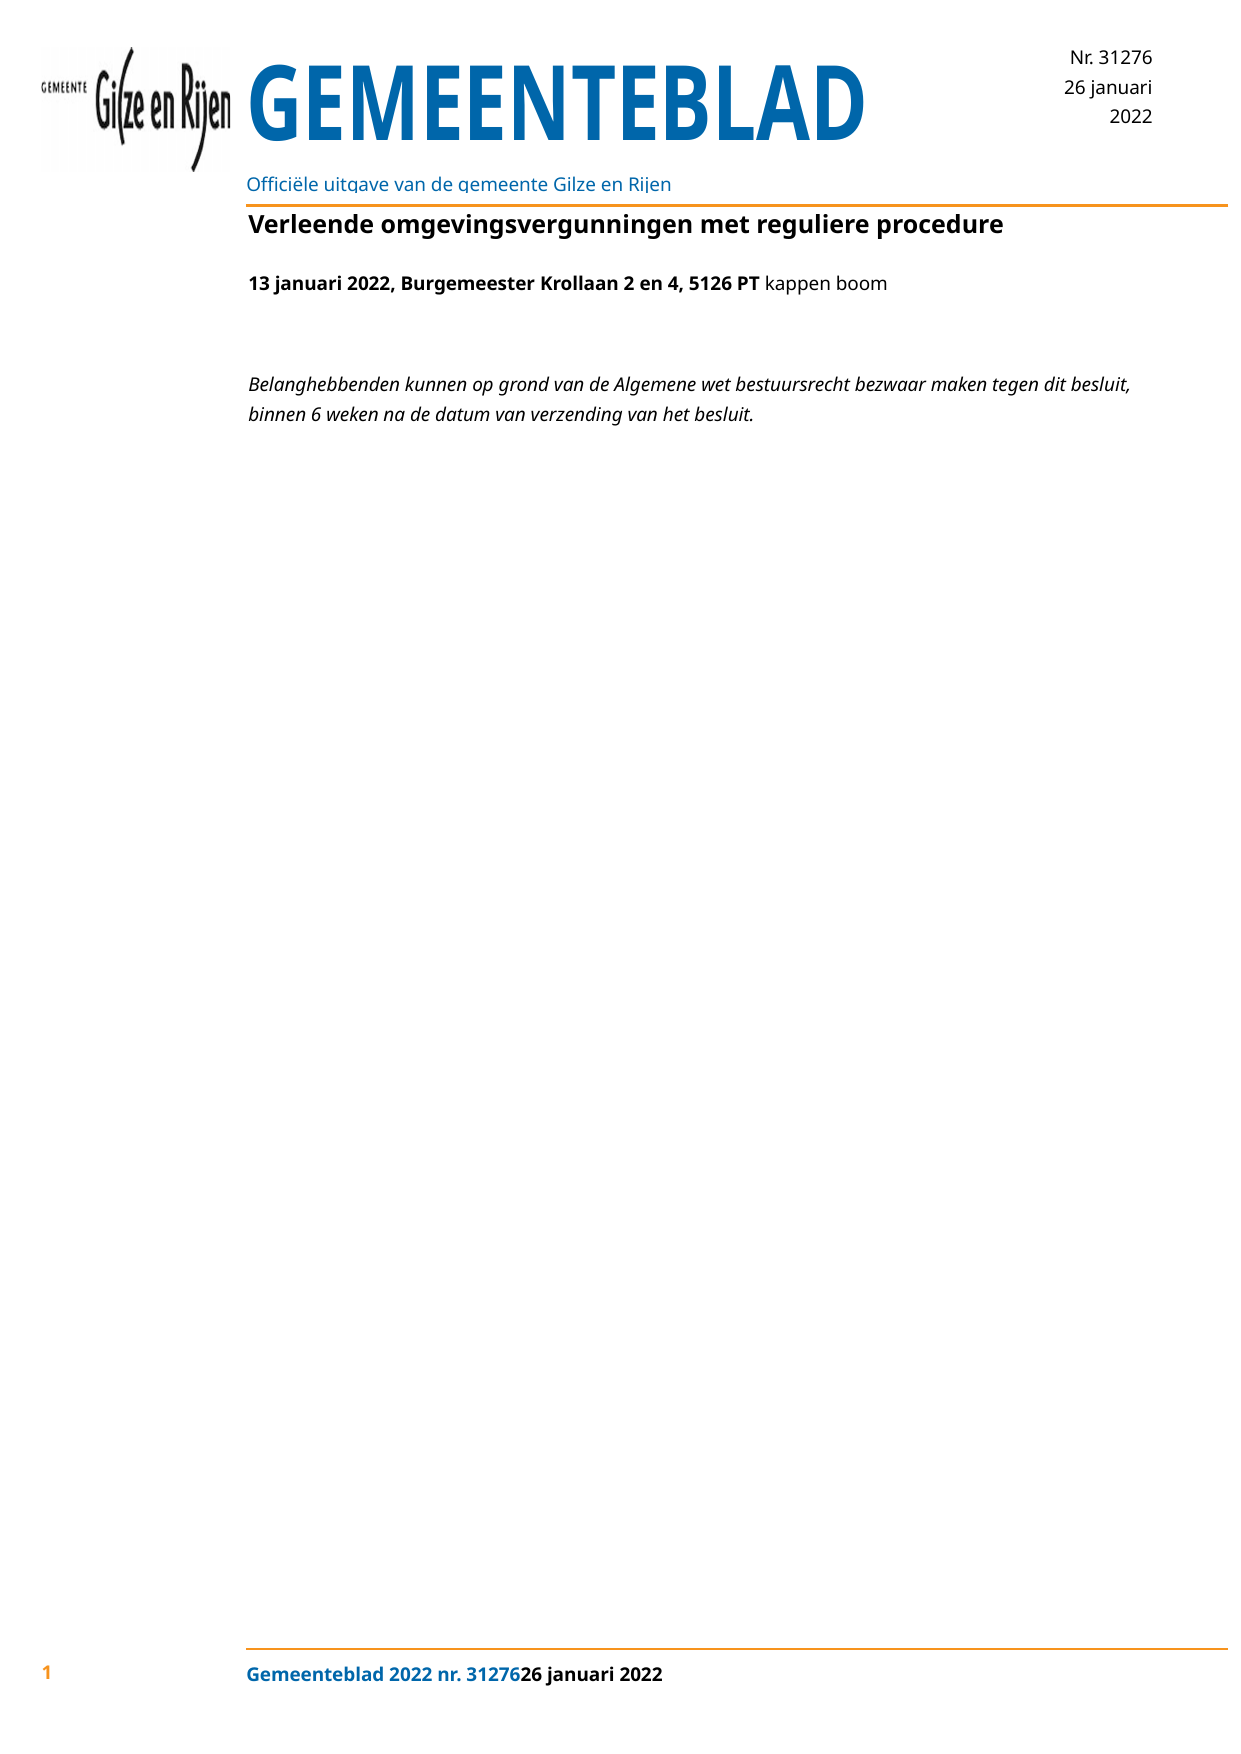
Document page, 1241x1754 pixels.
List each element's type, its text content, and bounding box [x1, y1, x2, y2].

text 13 januari 2022, Burgemeester Krollaan 2 en 4, 5126 PT kappen boom [248, 270, 1152, 296]
text Verleende omgevingsvergunningen met reguliere procedure [248, 207, 1152, 241]
picture [41, 47, 231, 172]
text Belanghebbenden kunnen op grond van de Algemene wet bestuursrecht bezwaar maken tegen dit besluit, binnen 6 weken na de datum van verzending van het besluit. [248, 371, 1152, 426]
